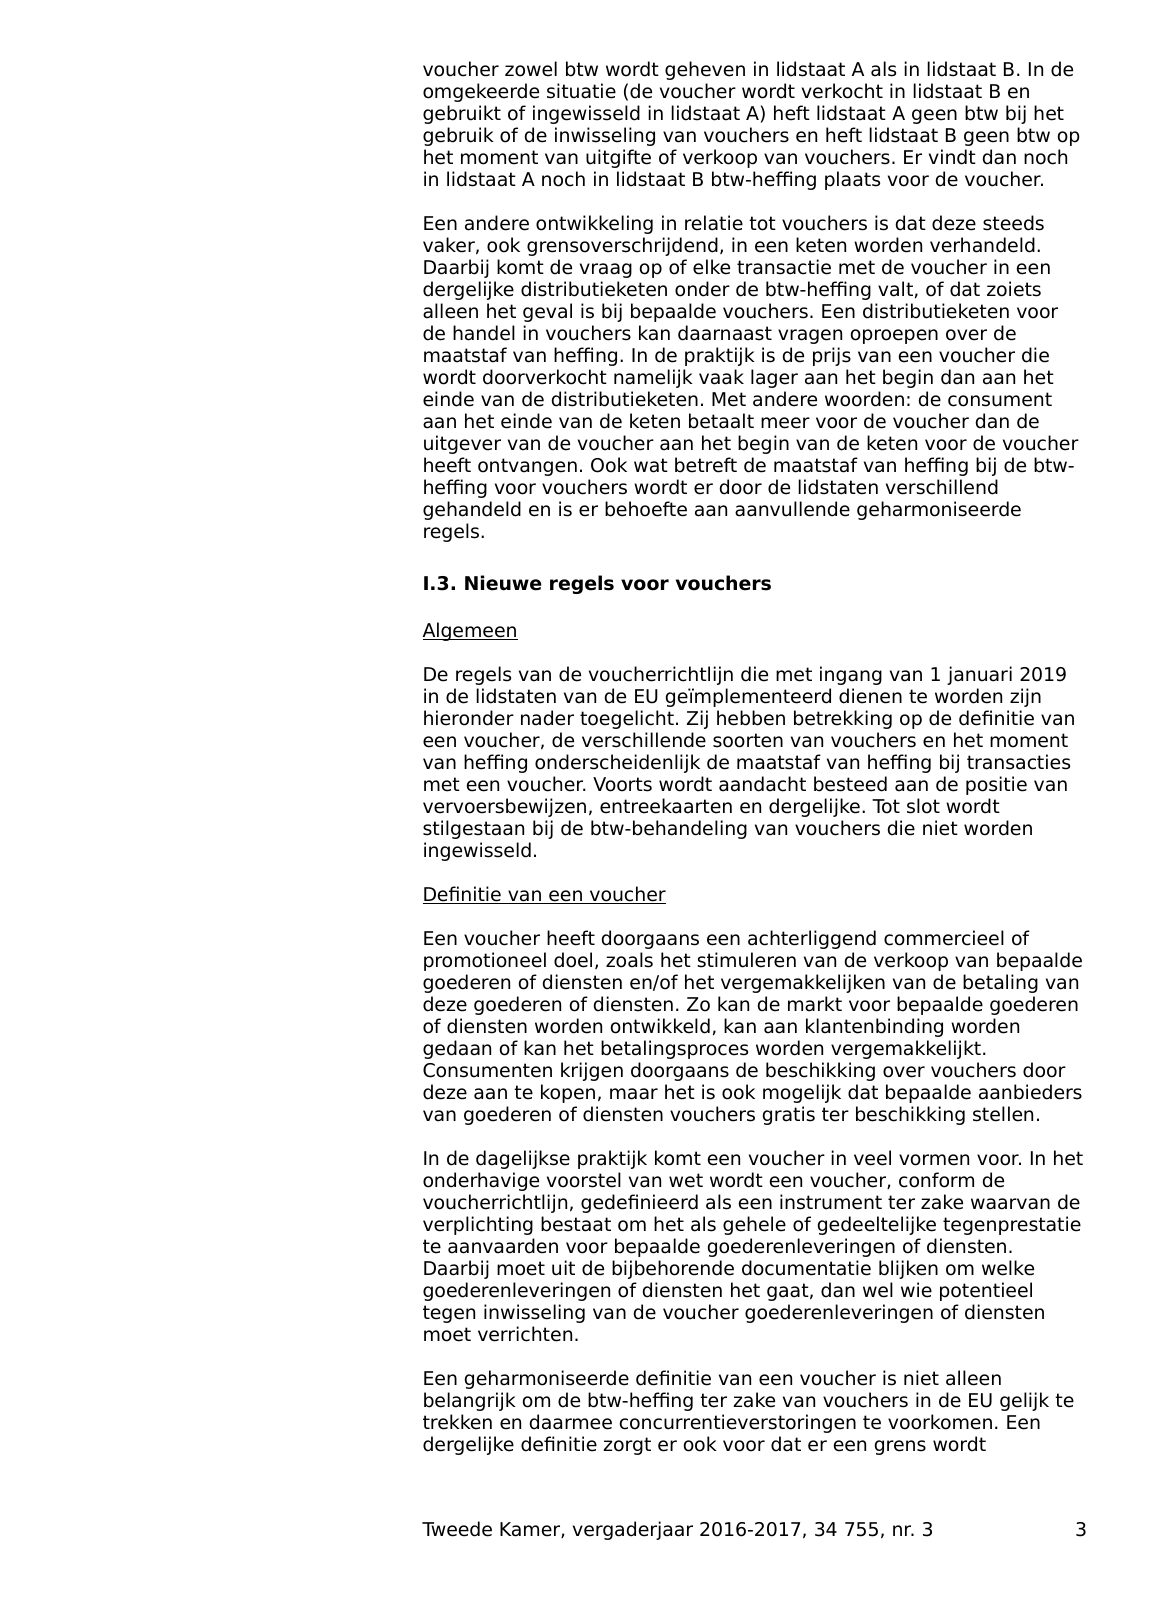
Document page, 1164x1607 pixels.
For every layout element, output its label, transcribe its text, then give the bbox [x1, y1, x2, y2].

subtitle Algemeen [422, 620, 1087, 642]
text Een voucher heeft doorgaans een achterliggend commercieel of promotioneel doel, zoals het stimuleren van de verkoop van bepaalde goederen of diensten en/of het vergemakkelijken van de betaling van deze goederen of diensten. Zo kan de markt voor bepaalde goederen of diensten worden ontwikkeld, kan aan klantenbinding worden gedaan of kan het betalingsproces worden vergemakkelijkt. Consumenten krijgen doorgaans de beschikking over vouchers door deze aan te kopen, maar het is ook mogelijk dat bepaalde aanbieders van goederen of diensten vouchers gratis ter beschikking stellen. [422, 928, 1087, 1126]
text De regels van de voucherrichtlijn die met ingang van 1 januari 2019 in de lidstaten van de EU geïmplementeerd dienen te worden zijn hieronder nader toegelicht. Zij hebben betrekking op de definitie van een voucher, de verschillende soorten van vouchers en het moment van heffing onderscheidenlijk de maatstaf van heffing bij transacties met een voucher. Voorts wordt aandacht besteed aan de positie van vervoersbewijzen, entreekaarten en dergelijke. Tot slot wordt stilgestaan bij de btw-behandeling van vouchers die niet worden ingewisseld. [422, 664, 1087, 862]
text voucher zowel btw wordt geheven in lidstaat A als in lidstaat B. In de omgekeerde situatie (de voucher wordt verkocht in lidstaat B en gebruikt of ingewisseld in lidstaat A) heft lidstaat A geen btw bij het gebruik of de inwisseling van vouchers en heft lidstaat B geen btw op het moment van uitgifte of verkoop van vouchers. Er vindt dan noch in lidstaat A noch in lidstaat B btw-heffing plaats voor de voucher. [422, 59, 1087, 191]
text Een geharmoniseerde definitie van een voucher is niet alleen belangrijk om de btw-heffing ter zake van vouchers in de EU gelijk te trekken en daarmee concurrentieverstoringen te voorkomen. Een dergelijke definitie zorgt er ook voor dat er een grens wordt [422, 1368, 1087, 1456]
text Een andere ontwikkeling in relatie tot vouchers is dat deze steeds vaker, ook grensoverschrijdend, in een keten worden verhandeld. Daarbij komt de vraag op of elke transactie met de voucher in een dergelijke distributieketen onder de btw-heffing valt, of dat zoiets alleen het geval is bij bepaalde vouchers. Een distributieketen voor de handel in vouchers kan daarnaast vragen oproepen over de maatstaf van heffing. In de praktijk is de prijs van een voucher die wordt doorverkocht namelijk vaak lager aan het begin dan aan het einde van de distributieketen. Met andere woorden: de consument aan het einde van de keten betaalt meer voor de voucher dan de uitgever van de voucher aan het begin van de keten voor de voucher heeft ontvangen. Ook wat betreft de maatstaf van heffing bij de btw-heffing voor vouchers wordt er door de lidstaten verschillend gehandeld en is er behoefte aan aanvullende geharmoniseerde regels. [422, 213, 1087, 543]
subtitle Definitie van een voucher [422, 884, 1087, 906]
text In de dagelijkse praktijk komt een voucher in veel vormen voor. In het onderhavige voorstel van wet wordt een voucher, conform de voucherrichtlijn, gedefinieerd als een instrument ter zake waarvan de verplichting bestaat om het als gehele of gedeeltelijke tegenprestatie te aanvaarden voor bepaalde goederenleveringen of diensten. Daarbij moet uit de bijbehorende documentatie blijken om welke goederenleveringen of diensten het gaat, dan wel wie potentieel tegen inwisseling van de voucher goederenleveringen of diensten moet verrichten. [422, 1148, 1087, 1346]
subtitle I.3. Nieuwe regels voor vouchers [422, 573, 1087, 595]
